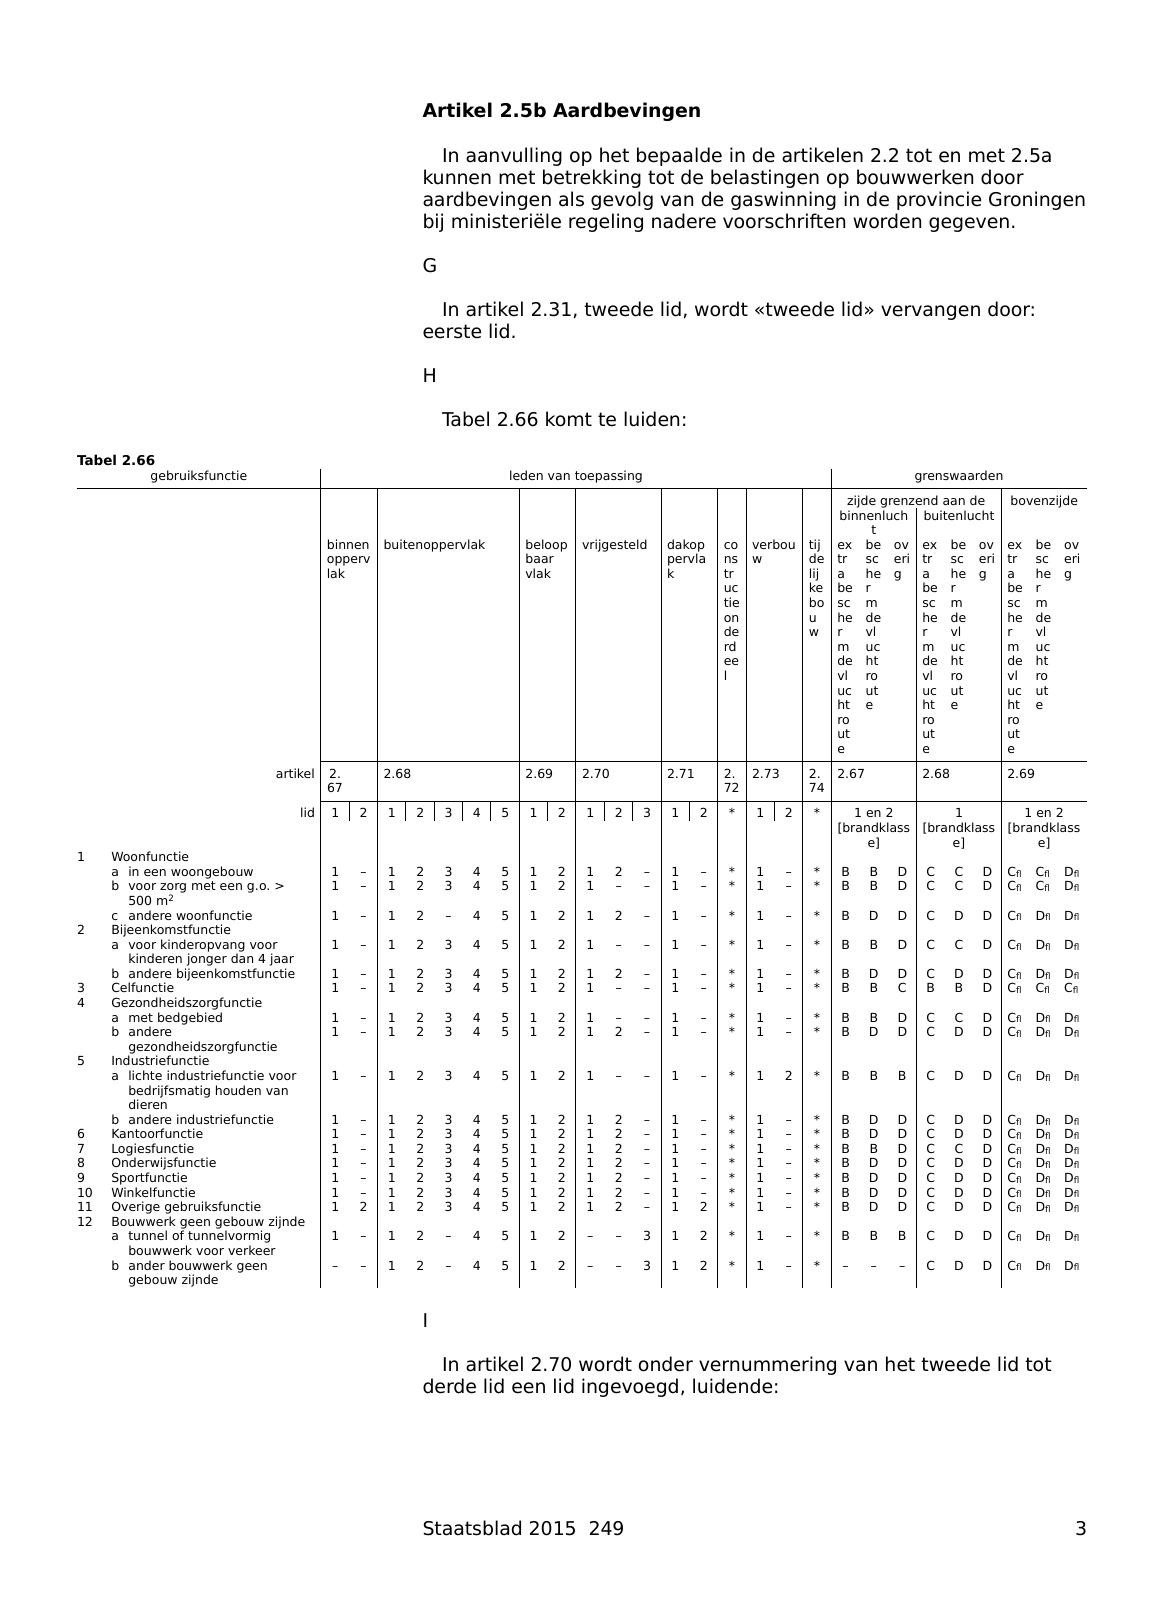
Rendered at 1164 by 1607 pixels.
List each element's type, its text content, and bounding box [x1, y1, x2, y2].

table_cell 1 [378, 938, 406, 967]
table_cell [747, 996, 774, 1010]
table_cell 3 [434, 1069, 462, 1112]
table_cell 2 [406, 1142, 434, 1156]
table_cell [917, 1215, 944, 1229]
table_cell 1 [378, 967, 406, 981]
table_cell 2 [406, 802, 434, 821]
table_cell [973, 1054, 1001, 1069]
table_cell 3 [633, 1229, 661, 1258]
table_cell B [888, 1229, 916, 1258]
table_cell 2 [406, 967, 434, 981]
table_cell 1 [520, 1229, 547, 1258]
table_cell – [604, 1258, 633, 1287]
table_cell [689, 1215, 717, 1229]
table_cell [77, 538, 320, 761]
table_cell [576, 821, 604, 850]
table_cell Dfl [1058, 1142, 1087, 1156]
table_cell [434, 850, 462, 864]
table_cell artikel [122, 761, 320, 801]
table_cell [548, 923, 575, 937]
table_cell [77, 1010, 105, 1025]
table_cell [718, 821, 746, 850]
table_cell Cfl [1002, 879, 1029, 908]
table_cell – [604, 981, 633, 996]
table_cell [633, 850, 661, 864]
table_cell B [859, 1142, 888, 1156]
table_cell overig [1058, 538, 1087, 761]
table_cell – [349, 981, 377, 996]
table_cell Cfl [1002, 908, 1029, 923]
table_cell [945, 923, 973, 937]
table_cell [747, 821, 774, 850]
table_cell [463, 489, 491, 508]
table_cell 1 [662, 1200, 689, 1214]
table_cell 1 [662, 967, 689, 981]
table_cell C [945, 1142, 973, 1156]
table_cell 4 [463, 938, 491, 967]
table_cell – [689, 981, 717, 996]
table_cell – [689, 1127, 717, 1142]
table_cell beschermde vluchtroute [1030, 538, 1058, 761]
table_cell [859, 1054, 888, 1069]
table_cell [1030, 923, 1058, 937]
table_cell Dfl [1030, 967, 1058, 981]
table_cell B [832, 1200, 859, 1214]
table_cell * [718, 1010, 746, 1025]
table_cell – [349, 967, 377, 981]
table_cell [520, 1215, 547, 1229]
table_cell tunnel of tunnelvormig bouwwerk voor verkeer [122, 1229, 320, 1258]
table_cell – [859, 1258, 888, 1287]
table_cell [747, 489, 774, 508]
table_cell [122, 821, 320, 850]
table_cell a [105, 938, 122, 967]
table_cell a [105, 1010, 122, 1025]
table_cell C [945, 1010, 973, 1025]
table_cell * [718, 1229, 746, 1258]
table_cell Dfl [1030, 1010, 1058, 1025]
table_cell Cfl [1030, 879, 1058, 908]
table_cell B [859, 1010, 888, 1025]
table_cell 1 [520, 1258, 547, 1287]
table_cell – [689, 938, 717, 967]
table_cell [349, 1215, 377, 1229]
table_cell 2.71 [662, 762, 717, 801]
table_cell 1 [747, 1171, 774, 1185]
text In aanvulling op het bepaalde in de artikelen 2.2 tot en met 2.5a kunnen met betrekking tot de belastingen op bouwwerken door aardbevingen als gevolg van de gaswinning in de provincie Groningen bij ministeriële regeling nadere voorschriften worden gegeven. [422, 144, 1087, 232]
table_cell [576, 923, 604, 937]
table_cell [917, 1054, 944, 1069]
table_cell [689, 821, 717, 850]
table_cell tijdelijke bouw [803, 538, 831, 761]
table_cell – [349, 1258, 377, 1287]
text In artikel 2.70 wordt onder vernummering van het tweede lid tot derde lid een lid ingevoegd, luidende: [422, 1354, 1087, 1398]
table_cell [321, 821, 349, 850]
table_cell [888, 923, 916, 937]
table_cell C [917, 1229, 944, 1258]
table_cell 1 [321, 938, 349, 967]
table_cell 5 [491, 1229, 519, 1258]
table_cell – [349, 1156, 377, 1171]
table_cell 5 [491, 1200, 519, 1214]
table_cell 2 [548, 1156, 575, 1171]
table_cell [945, 850, 973, 864]
table_cell [105, 821, 122, 850]
table_cell – [604, 1010, 633, 1025]
table_cell met bedgebied [122, 1010, 320, 1025]
table_cell [321, 996, 349, 1010]
table_cell – [774, 865, 802, 879]
table_cell [917, 923, 944, 937]
table_cell D [888, 1113, 916, 1127]
table_cell [321, 923, 349, 937]
table_cell B [832, 938, 859, 967]
table_cell 9 [77, 1171, 105, 1185]
table_cell – [689, 1142, 717, 1156]
table_cell Cfl [1002, 1229, 1029, 1258]
table_cell 1 [321, 1069, 349, 1112]
table_cell B [832, 1025, 859, 1054]
table_cell * [803, 1229, 831, 1258]
table_cell [774, 1054, 802, 1069]
table_cell [604, 1054, 633, 1069]
table_cell D [973, 1258, 1001, 1287]
table_cell Logiesfunctie [105, 1142, 320, 1156]
table_cell 1 [378, 1069, 406, 1112]
table_cell 5 [491, 802, 519, 821]
table_cell 1 [576, 981, 604, 996]
table_cell C [945, 938, 973, 967]
table_cell 2 [548, 1010, 575, 1025]
table_cell – [774, 981, 802, 996]
table_cell 2.73 [747, 762, 802, 801]
table_cell – [774, 938, 802, 967]
table_cell [576, 1054, 604, 1069]
table_cell 1 [662, 1258, 689, 1287]
table_cell [1002, 996, 1029, 1010]
table_cell [774, 1215, 802, 1229]
table_cell 1 [747, 879, 774, 908]
table_cell 2 [604, 1156, 633, 1171]
table_cell [774, 508, 802, 537]
table_cell D [973, 1171, 1001, 1185]
table_cell Industriefunctie [105, 1054, 320, 1069]
table_cell [747, 850, 774, 864]
table_cell 1 [321, 1127, 349, 1142]
table_cell 4 [77, 996, 105, 1010]
table_cell 1 [747, 1200, 774, 1214]
table_cell 4 [463, 967, 491, 981]
table_cell Winkelfunctie [105, 1185, 320, 1200]
table_cell 1 [662, 981, 689, 996]
table_cell D [859, 1025, 888, 1054]
table_cell 1 [662, 1025, 689, 1054]
table_cell 2 [604, 1142, 633, 1156]
table_cell D [973, 1142, 1001, 1156]
table_cell * [718, 1258, 746, 1287]
table_cell D [859, 1171, 888, 1185]
table_cell [604, 850, 633, 864]
table_cell [718, 923, 746, 937]
table_cell 5 [491, 1156, 519, 1171]
table_cell [973, 1215, 1001, 1229]
table_cell Cfl [1002, 981, 1029, 996]
table_cell Dfl [1030, 1127, 1058, 1142]
table_cell [803, 508, 831, 537]
table_cell [321, 1215, 349, 1229]
table_cell * [803, 879, 831, 908]
table_cell 5 [491, 981, 519, 996]
table_cell [349, 762, 377, 801]
table_cell * [718, 981, 746, 996]
table_cell [77, 938, 105, 967]
table_cell – [604, 1229, 633, 1258]
table_cell 2 [548, 802, 575, 821]
table_cell [406, 996, 434, 1010]
table_cell 1 [378, 865, 406, 879]
table_cell C [945, 865, 973, 879]
table_cell [520, 821, 547, 850]
table_cell [662, 996, 689, 1010]
table_cell B [832, 1185, 859, 1200]
table_cell Dfl [1030, 1142, 1058, 1156]
table_cell 1 [917, 802, 1001, 821]
table_cell andere industriefunctie [122, 1113, 320, 1127]
subtitle Artikel 2.5b Aardbevingen [422, 100, 1087, 122]
table_cell 1 [520, 802, 547, 821]
table_cell a [105, 1229, 122, 1258]
table_cell [378, 1054, 406, 1069]
table_cell [463, 850, 491, 864]
table_cell C [917, 879, 944, 908]
table_cell Dfl [1058, 865, 1087, 879]
table_cell [77, 1113, 105, 1127]
table_cell 3 [434, 1142, 462, 1156]
table_cell – [689, 908, 717, 923]
table_cell – [604, 1069, 633, 1112]
table_cell 1 [378, 981, 406, 996]
table_cell Cfl [1058, 981, 1087, 996]
table_cell [105, 761, 122, 801]
table_header Tabel 2.66 [77, 453, 1087, 469]
table_cell D [973, 1156, 1001, 1171]
table_cell [859, 1215, 888, 1229]
table_cell [321, 850, 349, 864]
table_cell [378, 1215, 406, 1229]
table_cell 2 [548, 1171, 575, 1185]
table_cell – [774, 1200, 802, 1214]
text Tabel 2.66 komt te luiden: [422, 409, 1087, 431]
table_cell – [349, 1142, 377, 1156]
table_cell – [349, 908, 377, 923]
table_cell 1 [520, 981, 547, 996]
table_cell 5 [491, 1258, 519, 1287]
table_cell – [689, 1171, 717, 1185]
table_cell – [689, 865, 717, 879]
table_cell * [803, 1171, 831, 1185]
table_cell 5 [491, 865, 519, 879]
table_cell 6 [77, 1127, 105, 1142]
table_cell D [859, 1156, 888, 1171]
table_cell [803, 923, 831, 937]
table_cell * [803, 865, 831, 879]
table_cell B [832, 1069, 859, 1112]
table_cell a [105, 865, 122, 879]
table_cell [brandklasse] [917, 821, 1001, 850]
table_cell – [774, 1025, 802, 1054]
table_cell D [888, 879, 916, 908]
table_cell 1 [321, 1156, 349, 1171]
table_cell C [917, 1171, 944, 1185]
table_cell * [803, 1025, 831, 1054]
table_cell 2.67 [321, 762, 349, 801]
table_cell 2 [548, 879, 575, 908]
table_cell [859, 850, 888, 864]
table_cell 1 [747, 1069, 774, 1112]
table_cell 12 [77, 1215, 105, 1229]
table_cell 1 [747, 981, 774, 996]
table_cell D [945, 1258, 973, 1287]
table_cell 1 [378, 1258, 406, 1287]
table_cell – [633, 1185, 661, 1200]
table_cell 2 [604, 865, 633, 879]
table_cell [349, 850, 377, 864]
table_cell Gezondheidszorgfunctie [105, 996, 320, 1010]
table_cell Overige gebruiksfunctie [105, 1200, 320, 1214]
table_cell 2.67 [832, 762, 916, 801]
table_cell [77, 967, 105, 981]
table_cell [747, 923, 774, 937]
table_cell [774, 850, 802, 864]
table_cell – [888, 1258, 916, 1287]
table_cell 2 [604, 1025, 633, 1054]
table_cell [1058, 1215, 1087, 1229]
table_cell 2 [548, 1069, 575, 1112]
table_cell [406, 850, 434, 864]
table_cell D [945, 1171, 973, 1185]
table_cell B [832, 1171, 859, 1185]
table_cell D [945, 967, 973, 981]
table_cell [1058, 996, 1087, 1010]
table_cell [689, 489, 717, 508]
table_cell – [576, 1258, 604, 1287]
table_cell – [349, 1069, 377, 1112]
table_cell 2 [604, 967, 633, 981]
table_cell 1 [520, 1069, 547, 1112]
table_cell [604, 996, 633, 1010]
table_cell [633, 996, 661, 1010]
table_cell – [774, 879, 802, 908]
table_cell [77, 761, 105, 801]
table_cell C [917, 1127, 944, 1142]
table_cell 2 [406, 981, 434, 996]
table_cell – [633, 865, 661, 879]
table_cell 1 [576, 802, 604, 821]
table_cell 4 [463, 1258, 491, 1287]
table_cell * [803, 1010, 831, 1025]
table_cell [463, 508, 491, 537]
table_cell 1 [378, 879, 406, 908]
table_cell 4 [463, 1171, 491, 1185]
table_cell lichte industriefunctie voor bedrijfsmatig houden van dieren [122, 1069, 320, 1112]
table_cell voor kinderopvang voor kinderen jonger dan 4 jaar [122, 938, 320, 967]
table_cell [774, 489, 802, 508]
table_cell overig [973, 538, 1001, 761]
table_cell * [803, 1142, 831, 1156]
table_cell D [945, 1156, 973, 1171]
table_cell 1 [321, 1200, 349, 1214]
table_cell D [973, 981, 1001, 996]
table_cell [973, 850, 1001, 864]
table_cell B [832, 879, 859, 908]
table_cell [633, 923, 661, 937]
table_cell 5 [491, 1171, 519, 1185]
table_cell 1 [576, 908, 604, 923]
table_cell [77, 1229, 105, 1258]
table_cell [491, 489, 519, 508]
table_cell B [859, 938, 888, 967]
table_cell D [973, 1113, 1001, 1127]
table_cell D [973, 938, 1001, 967]
table_cell [434, 1215, 462, 1229]
table_cell – [689, 1113, 717, 1127]
table_cell beschermde vluchtroute [859, 538, 888, 761]
table_cell [774, 923, 802, 937]
table_cell 4 [463, 1113, 491, 1127]
table_cell gebruiksfunctie [77, 469, 320, 488]
table_cell 3 [434, 879, 462, 908]
table_cell [662, 850, 689, 864]
table_cell in een woongebouw [122, 865, 320, 879]
table_cell D [888, 1171, 916, 1185]
table_cell 4 [463, 1127, 491, 1142]
table_cell 1 [378, 1229, 406, 1258]
table_cell 1 [747, 802, 774, 821]
table_cell * [718, 1142, 746, 1156]
table_cell 1 [378, 1142, 406, 1156]
table_cell [604, 923, 633, 937]
table_cell [662, 821, 689, 850]
table_cell – [774, 1258, 802, 1287]
table_cell 5 [491, 1113, 519, 1127]
table_cell [832, 1215, 859, 1229]
table_cell – [633, 1200, 661, 1214]
table_cell – [633, 938, 661, 967]
table_cell Cfl [1002, 1025, 1029, 1054]
table_cell [1058, 923, 1087, 937]
table_cell [888, 996, 916, 1010]
table_cell [832, 1054, 859, 1069]
table_cell 4 [463, 1025, 491, 1054]
table_cell [633, 508, 661, 537]
table_cell 1 [378, 1156, 406, 1171]
table_cell 1 [321, 981, 349, 996]
table_cell extra beschermde vluchtroute [832, 538, 859, 761]
table_cell D [973, 1185, 1001, 1200]
table_cell constructieonderdeel [718, 538, 746, 761]
table_cell [77, 879, 105, 908]
table_cell 1 [747, 1142, 774, 1156]
table_cell [576, 508, 604, 537]
table_cell – [774, 1229, 802, 1258]
table_cell [803, 1054, 831, 1069]
table_cell C [917, 1142, 944, 1156]
table_cell D [973, 1229, 1001, 1258]
table_cell – [349, 938, 377, 967]
table_cell 1 [747, 967, 774, 981]
table_cell [576, 996, 604, 1010]
table_cell c [105, 908, 122, 923]
table_cell 1 [576, 1127, 604, 1142]
table_cell 3 [434, 865, 462, 879]
table_cell 1 [576, 938, 604, 967]
table_cell 1 [747, 1127, 774, 1142]
table_cell – [633, 879, 661, 908]
table_cell C [917, 865, 944, 879]
table_cell Dfl [1058, 1113, 1087, 1127]
table_cell [576, 489, 604, 508]
table_cell 1 [520, 1010, 547, 1025]
table_cell 2 [406, 1229, 434, 1258]
table_cell Dfl [1030, 1185, 1058, 1200]
table_cell Dfl [1058, 879, 1087, 908]
table_cell [803, 489, 831, 508]
table_cell C [917, 1156, 944, 1171]
table_cell 1 [321, 879, 349, 908]
table_cell vrijgesteld [576, 538, 661, 761]
table_cell Dfl [1030, 1025, 1058, 1054]
table_cell [321, 489, 349, 508]
table_cell 2 [604, 1200, 633, 1214]
table_cell [520, 996, 547, 1010]
table_cell beloopbaar vlak [520, 538, 575, 761]
table_cell [1030, 508, 1058, 537]
table_cell Dfl [1030, 1258, 1058, 1287]
table_cell 3 [434, 1127, 462, 1142]
table_cell 1 [747, 1010, 774, 1025]
table_cell – [633, 1142, 661, 1156]
table_cell 2.74 [803, 762, 831, 801]
table_cell [548, 850, 575, 864]
table_cell 2 [605, 802, 632, 821]
table_cell 4 [463, 1142, 491, 1156]
table_cell 2 [406, 938, 434, 967]
table_cell [406, 1054, 434, 1069]
text I [422, 1310, 1087, 1332]
table_cell andere gezondheidszorgfunctie [122, 1025, 320, 1054]
table_cell D [888, 1142, 916, 1156]
table_cell 4 [463, 908, 491, 923]
table_cell – [774, 967, 802, 981]
table_cell 1 [662, 1113, 689, 1127]
table_cell 1 [576, 1113, 604, 1127]
table_cell 2 [548, 1258, 575, 1287]
table_cell 4 [463, 1010, 491, 1025]
table_cell [747, 508, 774, 537]
table_cell Dfl [1058, 938, 1087, 967]
table_cell [747, 1215, 774, 1229]
table_cell 1 [576, 1200, 604, 1214]
table_cell 3 [633, 1258, 661, 1287]
table_cell 2 [406, 865, 434, 879]
table_cell 1 [576, 1171, 604, 1185]
table_cell [662, 508, 689, 537]
table_cell 2 [689, 1258, 717, 1287]
table_cell [689, 923, 717, 937]
table_cell 4 [463, 1069, 491, 1112]
table_cell 1 [321, 1229, 349, 1258]
table_cell [378, 821, 406, 850]
table_cell [321, 508, 349, 537]
table_cell C [917, 1010, 944, 1025]
table_cell B [832, 1010, 859, 1025]
table_cell 4 [463, 802, 490, 821]
table_cell 1 [662, 1069, 689, 1112]
table_cell 1 en 2 [1002, 802, 1087, 821]
table_cell [973, 996, 1001, 1010]
table_cell B [832, 908, 859, 923]
table_cell [463, 1054, 491, 1069]
table_cell – [689, 1185, 717, 1200]
table_cell 1 [520, 967, 547, 981]
table_cell * [718, 1185, 746, 1200]
table_cell [463, 923, 491, 937]
table_cell Cfl [1002, 1156, 1029, 1171]
table_cell D [859, 1113, 888, 1127]
table_cell [463, 1215, 491, 1229]
table_cell buitenlucht [917, 508, 1001, 537]
table_cell – [633, 981, 661, 996]
table_cell [888, 1215, 916, 1229]
table_cell D [973, 1069, 1001, 1112]
table_cell [77, 508, 320, 537]
table_cell Dfl [1030, 1200, 1058, 1214]
table_cell 2.69 [520, 762, 575, 801]
table_cell 1 [520, 1200, 547, 1214]
table_cell 3 [434, 1010, 462, 1025]
table_cell [349, 508, 377, 537]
table_cell [378, 508, 406, 537]
table_cell B [832, 1127, 859, 1142]
table_cell [1058, 508, 1087, 537]
table_cell Cfl [1002, 1127, 1029, 1142]
table_cell B [859, 1069, 888, 1112]
table_cell 2 [548, 908, 575, 923]
table_cell [434, 489, 462, 508]
table_cell D [973, 1127, 1001, 1142]
table_cell 1 [576, 967, 604, 981]
table_cell Cfl [1030, 865, 1058, 879]
table_cell 1 [747, 1113, 774, 1127]
table_cell D [859, 908, 888, 923]
table_cell Onderwijsfunctie [105, 1156, 320, 1171]
table_cell 1 [662, 879, 689, 908]
table_cell 1 [520, 1156, 547, 1171]
table_cell [77, 801, 105, 821]
table_cell D [973, 967, 1001, 981]
table_cell D [945, 1025, 973, 1054]
table_cell Dfl [1058, 1258, 1087, 1287]
table_cell D [888, 1185, 916, 1200]
table_cell [434, 1054, 462, 1069]
table_cell – [633, 908, 661, 923]
table_cell – [689, 1010, 717, 1025]
table_cell 1 [662, 802, 689, 821]
table_cell D [945, 1113, 973, 1127]
table_cell [604, 508, 633, 537]
table_cell – [633, 1113, 661, 1127]
table_cell Dfl [1058, 1171, 1087, 1185]
table_cell 1 [321, 1185, 349, 1200]
table_cell [718, 996, 746, 1010]
table_cell B [832, 1229, 859, 1258]
table_cell – [633, 1025, 661, 1054]
table_cell [77, 865, 105, 879]
table_cell * [718, 1069, 746, 1112]
table_cell C [917, 1025, 944, 1054]
table_cell – [774, 1156, 802, 1171]
table_cell [662, 923, 689, 937]
table_cell 3 [434, 938, 462, 967]
table_cell 2 [406, 1025, 434, 1054]
text In artikel 2.31, tweede lid, wordt «tweede lid» vervangen door: eerste lid. [422, 299, 1087, 343]
table_cell andere bijeenkomstfunctie [122, 967, 320, 981]
table_cell [662, 1215, 689, 1229]
table_cell Dfl [1030, 908, 1058, 923]
table_cell D [973, 908, 1001, 923]
table_cell * [718, 1025, 746, 1054]
table_cell 1 [378, 908, 406, 923]
table_cell 7 [77, 1142, 105, 1156]
table_cell [662, 489, 689, 508]
table_cell [1002, 508, 1029, 537]
table_cell grenswaarden [832, 469, 1087, 488]
table_cell [491, 1054, 519, 1069]
table_cell 1 [662, 1229, 689, 1258]
table_cell 1 [378, 1010, 406, 1025]
table_cell B [832, 967, 859, 981]
table_cell 2.68 [378, 762, 519, 801]
table_cell C [917, 1200, 944, 1214]
table_cell [633, 1054, 661, 1069]
table_cell 1 [321, 967, 349, 981]
table_cell b [105, 1113, 122, 1127]
table_cell 5 [491, 1010, 519, 1025]
table_cell [105, 801, 122, 821]
table_cell 1 [378, 1171, 406, 1185]
table_cell C [888, 981, 916, 996]
table_cell [406, 489, 434, 508]
table_cell [945, 996, 973, 1010]
table_cell 2 [406, 1127, 434, 1142]
table_cell [576, 1215, 604, 1229]
table_cell * [803, 1156, 831, 1171]
table_cell B [917, 981, 944, 996]
table_cell D [945, 1185, 973, 1200]
table_cell Kantoorfunctie [105, 1127, 320, 1142]
table_cell 1 [520, 908, 547, 923]
table_cell [520, 923, 547, 937]
table_cell * [803, 1258, 831, 1287]
table_cell 1 [321, 1010, 349, 1025]
table_cell [491, 996, 519, 1010]
table_cell [349, 489, 377, 508]
table_cell 1 [662, 1127, 689, 1142]
table_cell – [633, 1069, 661, 1112]
table_cell 1 [321, 1142, 349, 1156]
table_cell Dfl [1058, 1185, 1087, 1200]
table_cell 1 [520, 1127, 547, 1142]
table_cell D [945, 1229, 973, 1258]
table_cell B [888, 1069, 916, 1112]
table_cell Dfl [1058, 908, 1087, 923]
table_cell 11 [77, 1200, 105, 1214]
table_cell D [888, 967, 916, 981]
table_cell [548, 1054, 575, 1069]
table_cell Dfl [1030, 1229, 1058, 1258]
table_cell Cfl [1002, 1069, 1029, 1112]
table_cell 3 [434, 1156, 462, 1171]
table_cell 1 [576, 1185, 604, 1200]
table_cell – [576, 1229, 604, 1258]
table_cell – [434, 1258, 462, 1287]
table_cell 2 [604, 908, 633, 923]
table_cell 1 [747, 1229, 774, 1258]
table_cell * [718, 967, 746, 981]
table_cell – [349, 1127, 377, 1142]
table_cell [803, 996, 831, 1010]
table_cell Dfl [1058, 1025, 1087, 1054]
table_cell – [349, 879, 377, 908]
table_cell [859, 996, 888, 1010]
table_cell a [105, 1069, 122, 1112]
table_cell [77, 1069, 105, 1112]
table_cell [747, 1054, 774, 1069]
table_cell D [973, 1200, 1001, 1214]
table_cell Dfl [1030, 1171, 1058, 1185]
table_cell [1058, 850, 1087, 864]
table_cell b [105, 879, 122, 908]
table_cell – [832, 1258, 859, 1287]
table_cell [689, 850, 717, 864]
table_cell D [859, 1185, 888, 1200]
table_cell B [945, 981, 973, 996]
table_cell ander bouwwerk geen gebouw zijnde [122, 1258, 320, 1287]
table_cell 3 [434, 981, 462, 996]
table_cell 2 [548, 865, 575, 879]
table_cell [803, 821, 831, 850]
table_cell Cfl [1002, 967, 1029, 981]
table_cell 4 [463, 1185, 491, 1200]
table_cell 1 [77, 850, 105, 864]
table_cell [1002, 923, 1029, 937]
table_cell 1 [662, 1171, 689, 1185]
table_cell [378, 850, 406, 864]
table_cell 2 [689, 1229, 717, 1258]
table_cell Dfl [1030, 1069, 1058, 1112]
table_cell [520, 508, 547, 537]
table_cell C [917, 1113, 944, 1127]
table_cell 3 [434, 1200, 462, 1214]
table_cell B [859, 1229, 888, 1258]
table_cell 1 [576, 865, 604, 879]
table_cell 1 [576, 1025, 604, 1054]
table_cell 2.70 [576, 762, 661, 801]
table_cell * [718, 908, 746, 923]
table_cell 3 [434, 1171, 462, 1185]
table_cell [548, 508, 575, 537]
table_cell [434, 923, 462, 937]
table_cell [888, 850, 916, 864]
table_cell 2 [406, 1171, 434, 1185]
table_cell [434, 996, 462, 1010]
table_cell – [774, 1113, 802, 1127]
table_cell 3 [435, 802, 462, 821]
table_cell [718, 1054, 746, 1069]
text G [422, 255, 1087, 277]
table_cell * [718, 865, 746, 879]
table_cell B [859, 879, 888, 908]
table_cell [406, 1215, 434, 1229]
table_cell Cfl [1030, 981, 1058, 996]
table_cell [803, 1215, 831, 1229]
table_cell [633, 821, 661, 850]
table_cell Dfl [1058, 1200, 1087, 1214]
table_cell 1 [321, 1113, 349, 1127]
table_cell – [633, 1171, 661, 1185]
table_cell [548, 996, 575, 1010]
table_cell 2 [406, 1156, 434, 1171]
table_cell binnenlucht [832, 508, 916, 537]
table_cell – [604, 938, 633, 967]
table_cell – [774, 908, 802, 923]
table_cell 1 [321, 865, 349, 879]
table_cell Cfl [1002, 1171, 1029, 1185]
table_cell 5 [491, 908, 519, 923]
table_cell [689, 996, 717, 1010]
table_cell 2 [406, 879, 434, 908]
table_cell 2 [406, 1069, 434, 1112]
table_cell beschermde vluchtroute [945, 538, 973, 761]
table_cell 2 [548, 1200, 575, 1214]
table_cell C [945, 879, 973, 908]
table_cell [832, 996, 859, 1010]
table_cell [406, 923, 434, 937]
table_cell [689, 1054, 717, 1069]
table_cell [349, 1054, 377, 1069]
table_cell 1 [576, 1142, 604, 1156]
table_cell 1 [378, 1025, 406, 1054]
table_cell – [434, 1229, 462, 1258]
table_cell [491, 821, 519, 850]
table_cell 2.69 [1002, 762, 1087, 801]
table_cell D [973, 1025, 1001, 1054]
table_cell 2 [548, 1025, 575, 1054]
table_cell [77, 1258, 105, 1287]
table_cell [832, 850, 859, 864]
table_cell [321, 1054, 349, 1069]
table_cell – [349, 1010, 377, 1025]
table_cell B [832, 1156, 859, 1171]
table_cell Cfl [1002, 938, 1029, 967]
table_cell 1 [576, 879, 604, 908]
table_cell 1 [662, 908, 689, 923]
table_cell – [689, 967, 717, 981]
text H [422, 365, 1087, 387]
table_cell D [888, 1010, 916, 1025]
table_cell 2.72 [718, 762, 746, 801]
table_cell * [803, 1127, 831, 1142]
table_cell – [689, 1025, 717, 1054]
table_cell 1 [321, 908, 349, 923]
table_cell – [633, 1010, 661, 1025]
table_cell – [774, 1185, 802, 1200]
table_cell – [349, 1113, 377, 1127]
table_cell [406, 821, 434, 850]
table_cell [1030, 1054, 1058, 1069]
table_cell D [888, 1127, 916, 1142]
table_cell [604, 489, 633, 508]
table_cell 2 [350, 802, 377, 821]
table_cell 3 [434, 967, 462, 981]
table_cell – [349, 1185, 377, 1200]
table_cell 1 [378, 1127, 406, 1142]
table_cell [548, 821, 575, 850]
table_cell D [945, 1200, 973, 1214]
table_cell 1 [576, 1010, 604, 1025]
table_cell Cfl [1002, 1258, 1029, 1287]
table_cell [832, 923, 859, 937]
table_cell [945, 1054, 973, 1069]
table_cell [491, 1215, 519, 1229]
table_cell [378, 923, 406, 937]
table_cell 1 [520, 865, 547, 879]
table_cell [689, 508, 717, 537]
table_cell – [774, 1127, 802, 1142]
table_cell [1058, 1054, 1087, 1069]
table_cell Sportfunctie [105, 1171, 320, 1185]
table_cell [718, 508, 746, 537]
table_cell 2 [548, 1229, 575, 1258]
table_cell [463, 821, 491, 850]
table_cell – [349, 1025, 377, 1054]
table_cell * [718, 1113, 746, 1127]
table_cell 2 [406, 1113, 434, 1127]
table_cell 1 [520, 1113, 547, 1127]
table_cell 2 [548, 981, 575, 996]
table_cell b [105, 1258, 122, 1287]
table_cell Woonfunctie [105, 850, 320, 864]
table_cell D [888, 1200, 916, 1214]
table_cell 2 [774, 1069, 802, 1112]
table_cell overig [888, 538, 916, 761]
table_cell C [917, 1185, 944, 1200]
table_cell Dfl [1058, 1069, 1087, 1112]
table_cell B [832, 1113, 859, 1127]
table_cell 5 [491, 1069, 519, 1112]
table_cell 3 [633, 802, 661, 821]
table_cell – [321, 1258, 349, 1287]
table_cell Dfl [1058, 1127, 1087, 1142]
table_cell * [718, 1127, 746, 1142]
table_cell 1 [378, 1185, 406, 1200]
table_cell 2 [604, 1171, 633, 1185]
table_cell extra beschermde vluchtroute [917, 538, 944, 761]
table_cell Dfl [1030, 1156, 1058, 1171]
table_cell * [803, 981, 831, 996]
table_cell 1 [662, 1142, 689, 1156]
table_cell [1030, 850, 1058, 864]
table_cell 1 [747, 865, 774, 879]
table_cell C [917, 967, 944, 981]
table_cell [378, 996, 406, 1010]
table_cell 5 [491, 1185, 519, 1200]
table_cell 1 [321, 1171, 349, 1185]
table_cell buitenoppervlak [378, 538, 519, 761]
table_cell Cfl [1002, 1185, 1029, 1200]
table_cell 1 [520, 1025, 547, 1054]
table_cell Bijeenkomstfunctie [105, 923, 320, 937]
table_cell D [945, 1069, 973, 1112]
table_cell 1 [747, 1156, 774, 1171]
table_cell [774, 821, 802, 850]
table_cell 5 [491, 879, 519, 908]
table_cell D [888, 865, 916, 879]
table_cell [520, 489, 547, 508]
table_cell 5 [491, 938, 519, 967]
table_cell * [803, 1113, 831, 1127]
table_cell 5 [491, 1142, 519, 1156]
table_cell [491, 850, 519, 864]
table_cell 1 [662, 1185, 689, 1200]
table_cell [406, 508, 434, 537]
table_cell [633, 1215, 661, 1229]
table_cell 1 [747, 938, 774, 967]
table_cell D [859, 1127, 888, 1142]
table_cell 4 [463, 981, 491, 996]
table_cell – [349, 1229, 377, 1258]
table_cell 1 [747, 1025, 774, 1054]
table_cell D [859, 1200, 888, 1214]
table_cell – [689, 879, 717, 908]
table_cell B [832, 981, 859, 996]
table_cell [463, 996, 491, 1010]
table_cell [77, 1025, 105, 1054]
table_cell [633, 489, 661, 508]
table_cell 2 [406, 1200, 434, 1214]
table_cell 1 [378, 1200, 406, 1214]
table_cell 4 [463, 879, 491, 908]
table_cell * [718, 1200, 746, 1214]
table_cell 1 [520, 1142, 547, 1156]
table_cell [888, 1054, 916, 1069]
table_cell 1 [321, 802, 349, 821]
table_cell – [349, 1171, 377, 1185]
table_cell B [859, 865, 888, 879]
table_cell 1 [520, 1185, 547, 1200]
table_cell [434, 821, 462, 850]
table_cell [1002, 1215, 1029, 1229]
table_cell B [832, 1142, 859, 1156]
table_cell [718, 489, 746, 508]
table_cell Dfl [1030, 1113, 1058, 1127]
table_cell [662, 1054, 689, 1069]
table_cell [1030, 1215, 1058, 1229]
table_cell – [689, 1069, 717, 1112]
table_cell Bouwwerk geen gebouw zijnde [105, 1215, 320, 1229]
table_cell C [917, 908, 944, 923]
table_cell D [888, 908, 916, 923]
table_cell andere woonfunctie [122, 908, 320, 923]
table_cell 2 [690, 802, 717, 821]
table_cell 3 [434, 1025, 462, 1054]
table_cell [520, 850, 547, 864]
table_cell 3 [77, 981, 105, 996]
table_cell [77, 489, 320, 508]
table_cell [77, 821, 105, 850]
table_cell D [888, 938, 916, 967]
table_cell 2 [548, 1185, 575, 1200]
table_cell [859, 923, 888, 937]
table_cell [1030, 996, 1058, 1010]
table_cell – [774, 1010, 802, 1025]
table_cell 4 [463, 1156, 491, 1171]
table_cell 1 [747, 908, 774, 923]
table_cell * [718, 1171, 746, 1185]
table_cell 4 [463, 1229, 491, 1258]
table_cell C [917, 938, 944, 967]
table_cell [349, 923, 377, 937]
table_cell 4 [463, 865, 491, 879]
table_cell 3 [434, 1113, 462, 1127]
table_cell 2 [77, 923, 105, 937]
table_cell C [917, 1069, 944, 1112]
table_cell [576, 850, 604, 864]
table_cell 1 [747, 1258, 774, 1287]
table_cell 1 [520, 1171, 547, 1185]
table_cell * [803, 1200, 831, 1214]
table_cell D [888, 1156, 916, 1171]
table_cell 2.68 [917, 762, 1001, 801]
table_cell 1 [662, 938, 689, 967]
table_cell [803, 850, 831, 864]
table_cell 2 [548, 1127, 575, 1142]
table_cell Cfl [1002, 1200, 1029, 1214]
table_cell Dfl [1030, 938, 1058, 967]
table_cell Cfl [1002, 1142, 1029, 1156]
table_cell [945, 1215, 973, 1229]
table_cell D [945, 908, 973, 923]
table_cell D [888, 1025, 916, 1054]
table_cell 2 [406, 1010, 434, 1025]
table_cell [77, 908, 105, 923]
table_cell D [973, 879, 1001, 908]
table_cell lid [122, 801, 320, 821]
table_cell Dfl [1058, 1229, 1087, 1258]
table_cell 2 [548, 1142, 575, 1156]
table_cell * [803, 908, 831, 923]
table_cell Dfl [1058, 1156, 1087, 1171]
table_cell D [859, 967, 888, 981]
table_cell 2 [689, 1200, 717, 1214]
table_cell – [633, 1127, 661, 1142]
table_cell 5 [77, 1054, 105, 1069]
table_cell 1 [576, 1156, 604, 1171]
table_cell leden van toepassing [321, 469, 831, 488]
table_cell 2 [548, 967, 575, 981]
table_cell [378, 489, 406, 508]
table_cell – [774, 1142, 802, 1156]
table_cell 2 [406, 1258, 434, 1287]
table_cell Cfl [1002, 1010, 1029, 1025]
table_cell [917, 850, 944, 864]
table_cell Celfunctie [105, 981, 320, 996]
table_cell Dfl [1058, 967, 1087, 981]
table_cell 2 [406, 908, 434, 923]
table_cell – [633, 1156, 661, 1171]
table_cell * [718, 938, 746, 967]
table_cell 1 en 2 [832, 802, 916, 821]
table_cell extra beschermde vluchtroute [1002, 538, 1029, 761]
table_cell * [803, 967, 831, 981]
table_cell binnenoppervlak [321, 538, 377, 761]
table_cell D [973, 865, 1001, 879]
table_cell [718, 850, 746, 864]
table_cell zijde grenzend aan de [832, 489, 1001, 508]
table_cell Cfl [1002, 865, 1029, 879]
table_cell [718, 1215, 746, 1229]
table_cell [349, 821, 377, 850]
table_cell dakoppervlak [662, 538, 717, 761]
table_cell 5 [491, 967, 519, 981]
table_cell 2 [548, 938, 575, 967]
table_cell 1 [520, 879, 547, 908]
table_cell 1 [662, 1156, 689, 1171]
table_cell 4 [463, 1200, 491, 1214]
table_cell * [718, 1156, 746, 1171]
table_cell – [604, 879, 633, 908]
table_cell * [803, 938, 831, 967]
table_cell 2 [775, 802, 802, 821]
table_cell C [917, 1258, 944, 1287]
table_cell 5 [491, 1127, 519, 1142]
table_cell voor zorg met een g.o. > 500 m2 [122, 879, 320, 908]
table_cell 1 [321, 1025, 349, 1054]
table_cell 3 [434, 1185, 462, 1200]
table_cell * [718, 802, 746, 821]
table_cell – [633, 967, 661, 981]
table_cell 1 [378, 802, 405, 821]
table_cell b [105, 967, 122, 981]
table_cell Dfl [1058, 1010, 1087, 1025]
table_cell 1 [662, 1010, 689, 1025]
table_cell [548, 489, 575, 508]
table_cell [1002, 1054, 1029, 1069]
table_cell 1 [662, 865, 689, 879]
table_cell D [973, 1010, 1001, 1025]
table_cell D [945, 1127, 973, 1142]
table_cell 10 [77, 1185, 105, 1200]
table_cell * [803, 802, 831, 821]
table_cell * [718, 879, 746, 908]
table_cell 2 [548, 1113, 575, 1127]
table_cell Cfl [1002, 1113, 1029, 1127]
table_cell 2 [406, 1185, 434, 1200]
table_cell 2 [604, 1127, 633, 1142]
table_cell verbouw [747, 538, 802, 761]
table_cell 2 [349, 1200, 377, 1214]
table_cell [1002, 850, 1029, 864]
table_cell [brandklasse] [832, 821, 916, 850]
table_cell 1 [747, 1185, 774, 1200]
table_cell * [803, 1069, 831, 1112]
table_cell B [832, 865, 859, 879]
table_cell 1 [378, 1113, 406, 1127]
table_cell [491, 508, 519, 537]
table_cell [548, 1215, 575, 1229]
table_cell – [774, 1171, 802, 1185]
table_cell [491, 923, 519, 937]
table_cell 1 [520, 938, 547, 967]
table_cell * [803, 1185, 831, 1200]
table_cell 5 [491, 1025, 519, 1054]
table_cell [434, 508, 462, 537]
table_cell [973, 923, 1001, 937]
table_cell [brandklasse] [1002, 821, 1087, 850]
table_cell – [434, 908, 462, 923]
table_cell B [859, 981, 888, 996]
table_cell – [349, 865, 377, 879]
table_cell 1 [576, 1069, 604, 1112]
table_cell – [689, 1156, 717, 1171]
table_cell [917, 996, 944, 1010]
table_cell [604, 821, 633, 850]
table_cell 2 [604, 1185, 633, 1200]
table_cell [349, 996, 377, 1010]
table_cell 8 [77, 1156, 105, 1171]
table_cell [520, 1054, 547, 1069]
table_cell b [105, 1025, 122, 1054]
table_cell 2 [604, 1113, 633, 1127]
table_cell [604, 1215, 633, 1229]
table_cell [774, 996, 802, 1010]
table_cell bovenzijde [1002, 489, 1087, 508]
